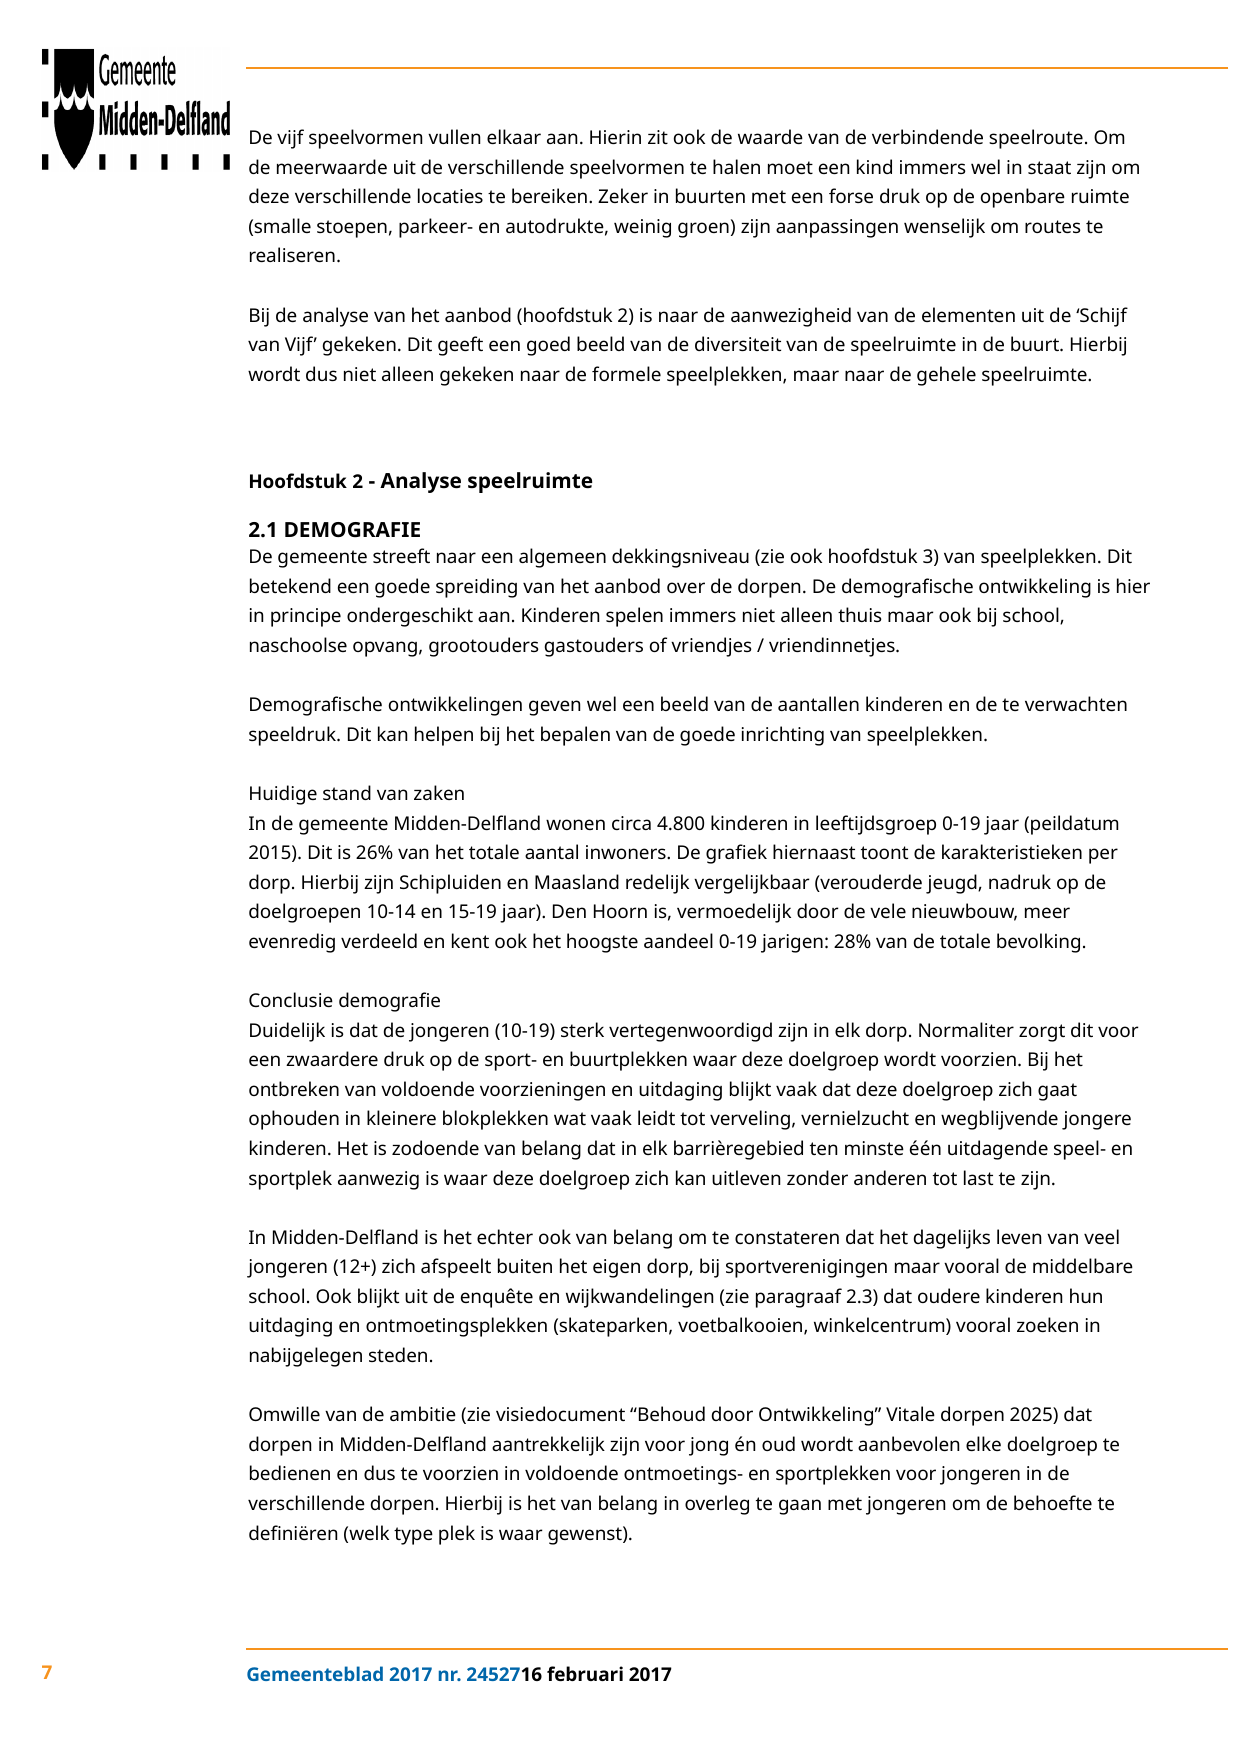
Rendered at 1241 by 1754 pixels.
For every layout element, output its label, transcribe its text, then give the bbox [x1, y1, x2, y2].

text Bij de analyse van het aanbod (hoofdstuk 2) is naar de aanwezigheid van de elementen uit de ‘Schijf van Vijf’ gekeken. Dit geeft een goed beeld van de diversiteit van de speelruimte in de buurt. Hierbij wordt dus niet alleen gekeken naar de formele speelplekken, maar naar de gehele speelruimte. [248, 302, 1152, 387]
text Huidige stand van zaken [248, 780, 1152, 806]
picture [41, 47, 231, 172]
text Conclusie demografie [248, 987, 1152, 1013]
text In de gemeente Midden-Delfland wonen circa 4.800 kinderen in leeftijdsgroep 0-19 jaar (peildatum 2015). Dit is 26% van het totale aantal inwoners. De grafiek hiernaast toont de karakteristieken per dorp. Hierbij zijn Schipluiden en Maasland redelijk vergelijkbaar (verouderde jeugd, nadruk op de doelgroepen 10-14 en 15-19 jaar). Den Hoorn is, vermoedelijk door de vele nieuwbouw, meer evenredig verdeeld en kent ook het hoogste aandeel 0-19 jarigen: 28% van de totale bevolking. [248, 810, 1152, 954]
text Hoofdstuk 2 - Analyse speelruimte [248, 466, 1152, 494]
text De gemeente streeft naar een algemeen dekkingsniveau (zie ook hoofdstuk 3) van speelplekken. Dit betekend een goede spreiding van het aanbod over de dorpen. De demografische ontwikkeling is hier in principe ondergeschikt aan. Kinderen spelen immers niet alleen thuis maar ook bij school, naschoolse opvang, grootouders gastouders of vriendjes / vriendinnetjes. [248, 543, 1152, 658]
text In Midden-Delfland is het echter ook van belang om te constateren dat het dagelijks leven van veel jongeren (12+) zich afspeelt buiten het eigen dorp, bij sportverenigingen maar vooral de middelbare school. Ook blijkt uit de enquête en wijkwandelingen (zie paragraaf 2.3) dat oudere kinderen hun uitdaging en ontmoetingsplekken (skateparken, voetbalkooien, winkelcentrum) vooral zoeken in nabijgelegen steden. [248, 1224, 1152, 1368]
text De vijf speelvormen vullen elkaar aan. Hierin zit ook de waarde van de verbindende speelroute. Om de meerwaarde uit de verschillende speelvormen te halen moet een kind immers wel in staat zijn om deze verschillende locaties te bereiken. Zeker in buurten met een forse druk op de openbare ruimte (smalle stoepen, parkeer‐ en autodrukte, weinig groen) zijn aanpassingen wenselijk om routes te realiseren. [248, 124, 1152, 268]
text Demografische ontwikkelingen geven wel een beeld van de aantallen kinderen en de te verwachten speeldruk. Dit kan helpen bij het bepalen van de goede inrichting van speelplekken. [248, 691, 1152, 747]
text Omwille van de ambitie (zie visiedocument “Behoud door Ontwikkeling” Vitale dorpen 2025) dat dorpen in Midden-Delfland aantrekkelijk zijn voor jong én oud wordt aanbevolen elke doelgroep te bedienen en dus te voorzien in voldoende ontmoetings- en sportplekken voor jongeren in de verschillende dorpen. Hierbij is het van belang in overleg te gaan met jongeren om de behoefte te definiëren (welk type plek is waar gewenst). [248, 1401, 1152, 1546]
text 2.1 DEMOGRAFIE [248, 515, 1152, 543]
text Duidelijk is dat de jongeren (10-19) sterk vertegenwoordigd zijn in elk dorp. Normaliter zorgt dit voor een zwaardere druk op de sport- en buurtplekken waar deze doelgroep wordt voorzien. Bij het ontbreken van voldoende voorzieningen en uitdaging blijkt vaak dat deze doelgroep zich gaat ophouden in kleinere blokplekken wat vaak leidt tot verveling, vernielzucht en wegblijvende jongere kinderen. Het is zodoende van belang dat in elk barrièregebied ten minste één uitdagende speel- en sportplek aanwezig is waar deze doelgroep zich kan uitleven zonder anderen tot last te zijn. [248, 1017, 1152, 1191]
